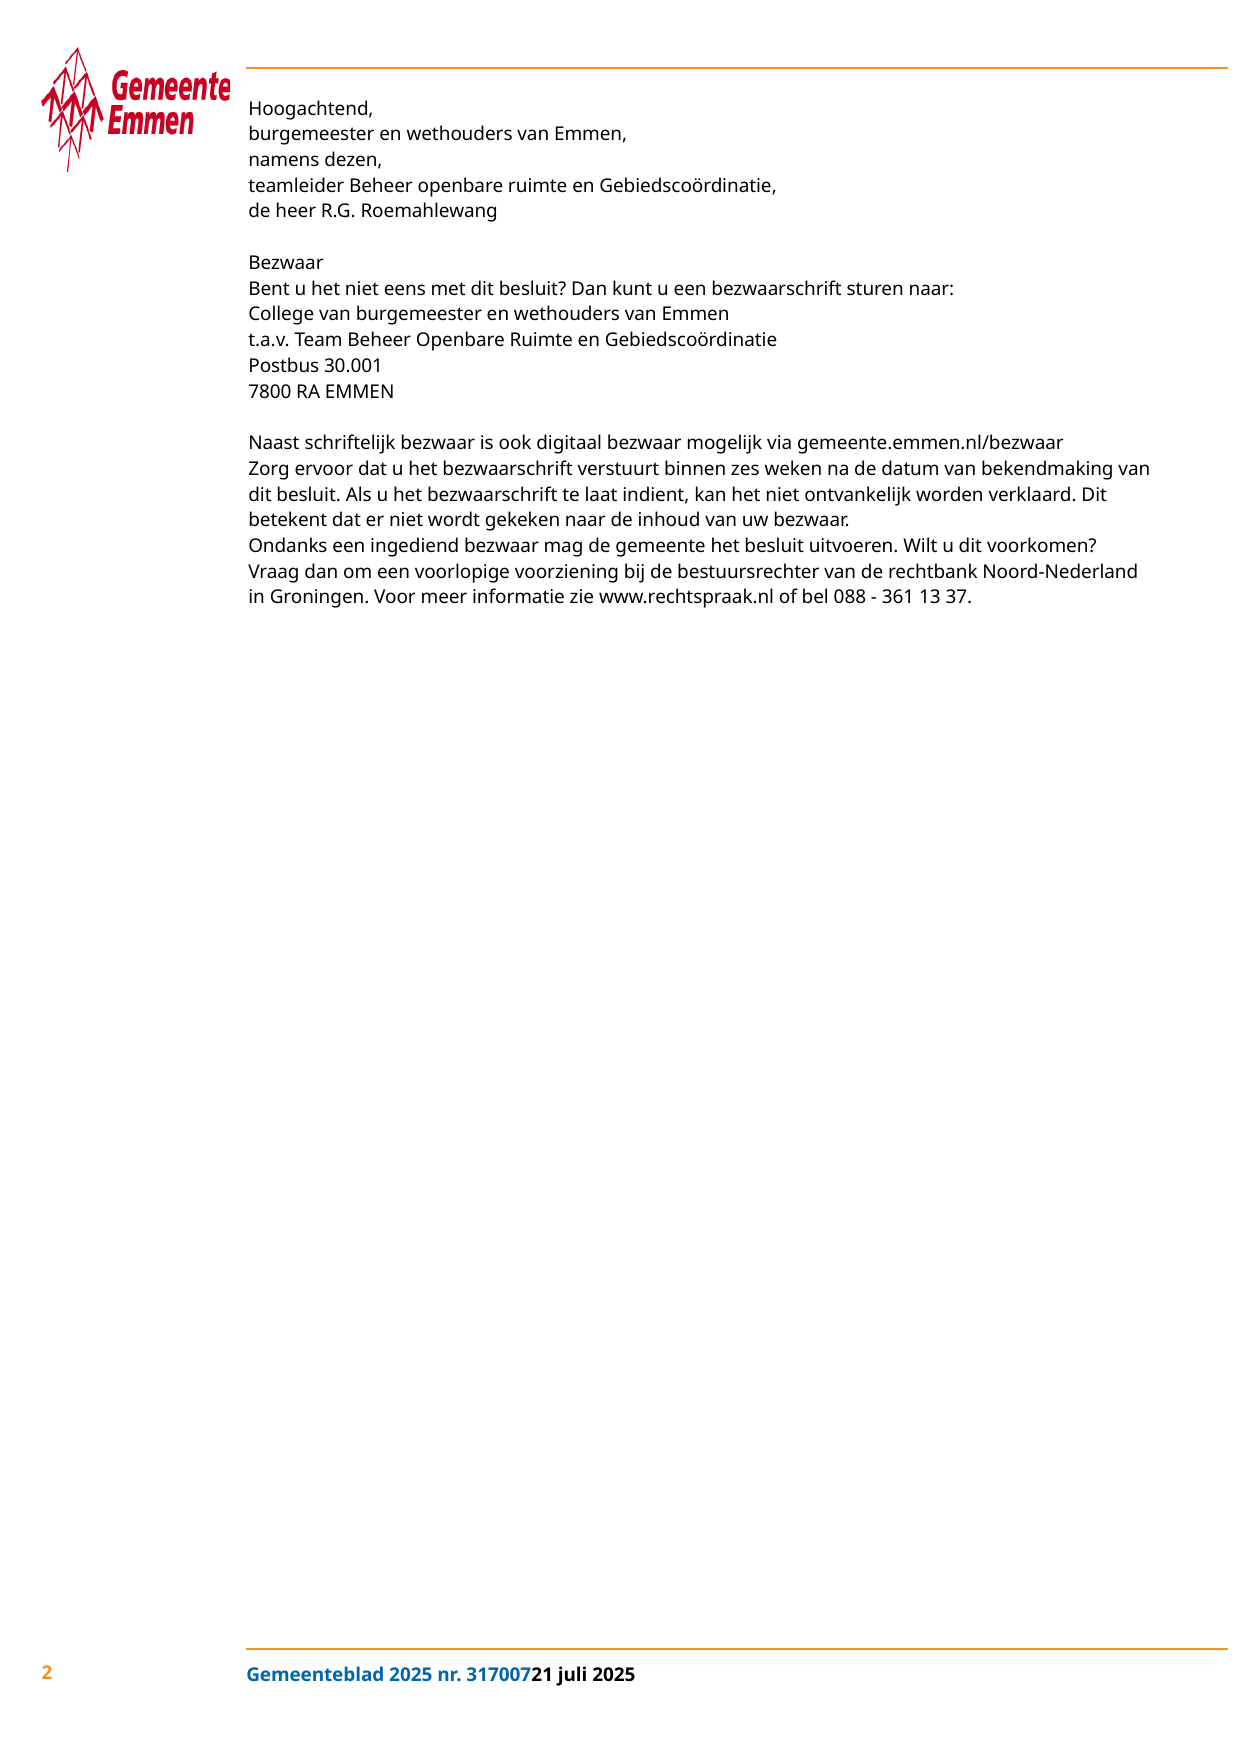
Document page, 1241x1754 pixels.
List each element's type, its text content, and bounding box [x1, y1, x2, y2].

text Bent u het niet eens met dit besluit? Dan kunt u een bezwaarschrift sturen naar: [248, 275, 1152, 301]
text Ondanks een ingediend bezwaar mag de gemeente het besluit uitvoeren. Wilt u dit voorkomen? Vraag dan om een voorlopige voorziening bij de bestuursrechter van de rechtbank Noord-Nederland in Groningen. Voor meer informatie zie www.rechtspraak.nl of bel 088 - 361 13 37. [248, 532, 1152, 609]
text Hoogachtend, [248, 95, 1152, 121]
text t.a.v. Team Beheer Openbare Ruimte en Gebiedscoördinatie [248, 326, 1152, 352]
text Postbus 30.001 [248, 352, 1152, 378]
text Bezwaar [248, 249, 1152, 275]
picture [41, 47, 231, 172]
text namens dezen, [248, 146, 1152, 172]
text College van burgemeester en wethouders van Emmen [248, 301, 1152, 326]
text Naast schriftelijk bezwaar is ook digitaal bezwaar mogelijk via gemeente.emmen.nl/bezwaar [248, 429, 1152, 455]
text teamleider Beheer openbare ruimte en Gebiedscoördinatie, [248, 172, 1152, 198]
text Zorg ervoor dat u het bezwaarschrift verstuurt binnen zes weken na de datum van bekendmaking van dit besluit. Als u het bezwaarschrift te laat indient, kan het niet ontvankelijk worden verklaard. Dit betekent dat er niet wordt gekeken naar de inhoud van uw bezwaar. [248, 455, 1152, 532]
text 7800 RA EMMEN [248, 378, 1152, 403]
text de heer R.G. Roemahlewang [248, 198, 1152, 223]
text burgemeester en wethouders van Emmen, [248, 121, 1152, 146]
